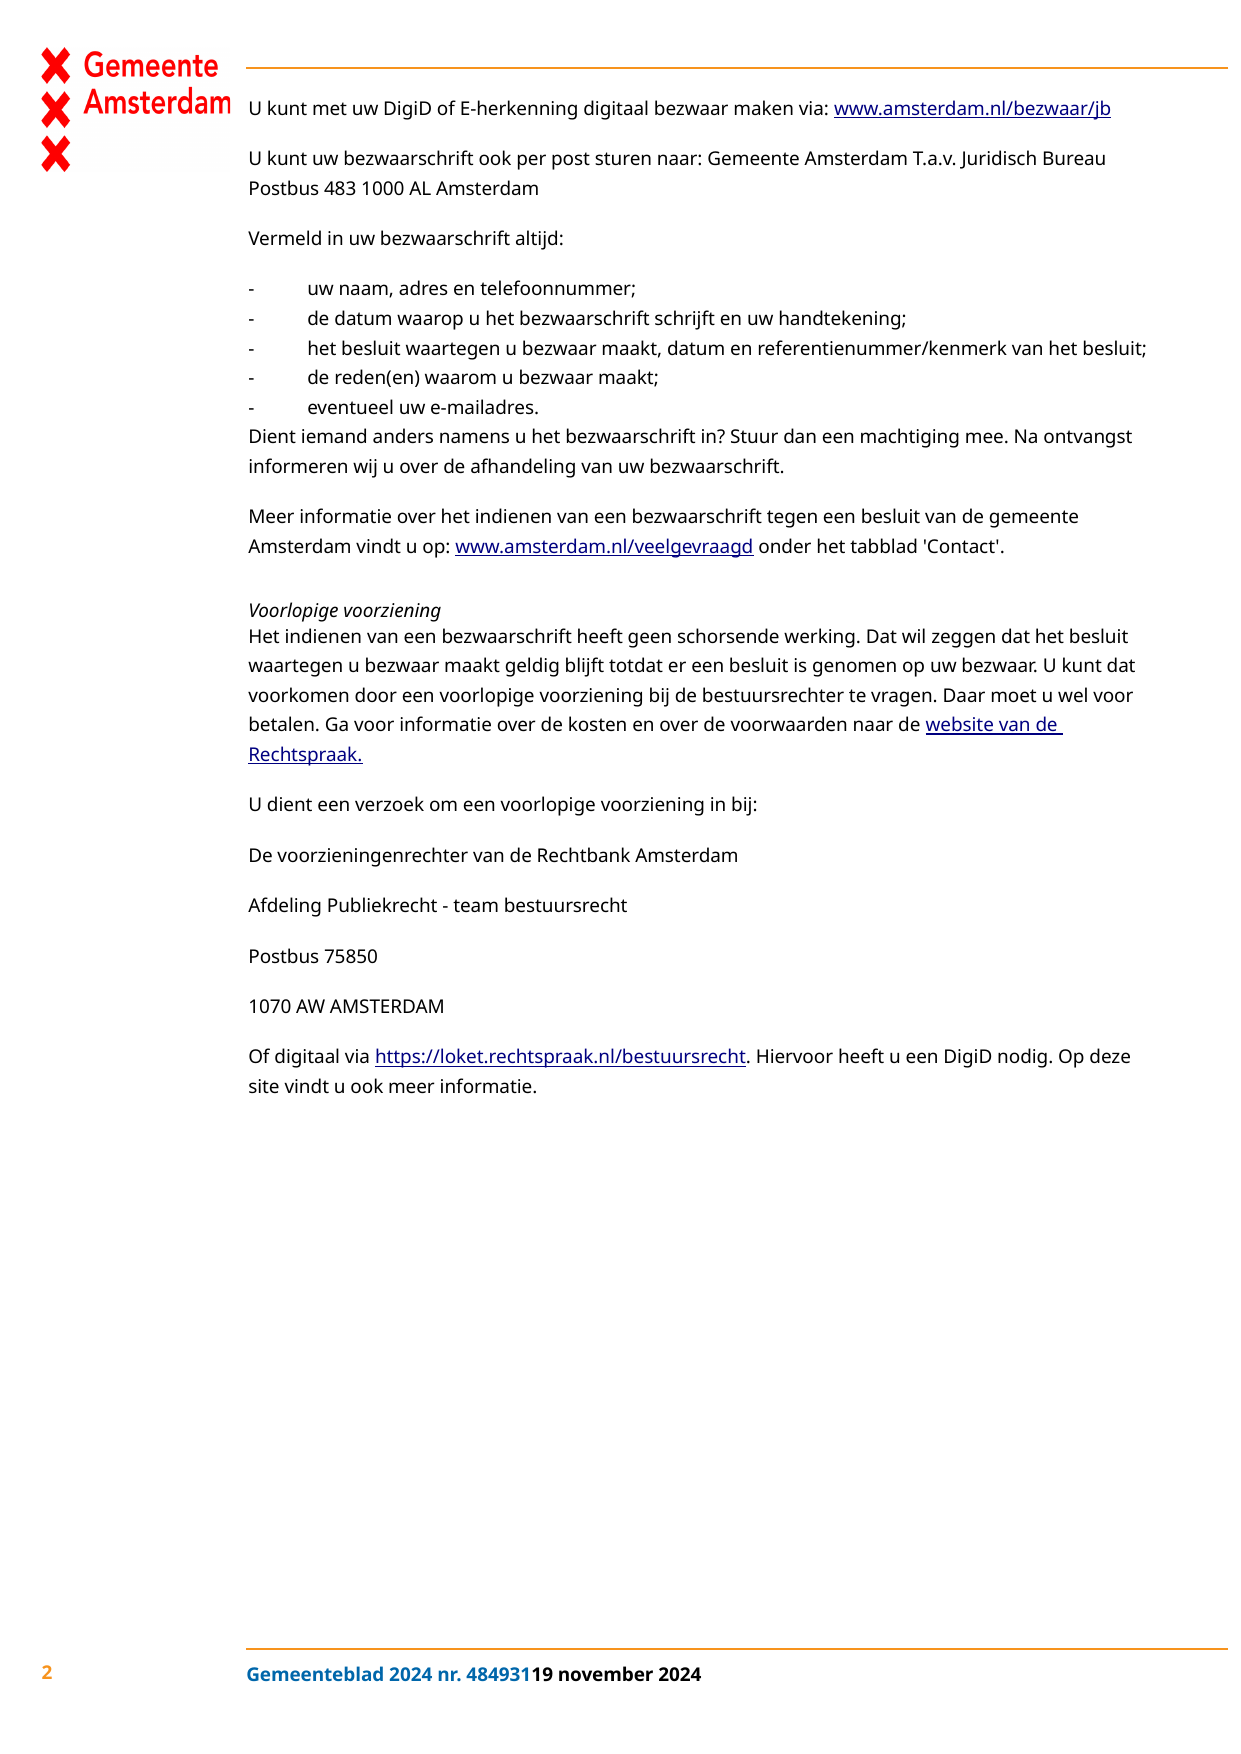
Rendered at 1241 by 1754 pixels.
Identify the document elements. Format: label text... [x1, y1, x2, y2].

text Of digitaal via https://loket.rechtspraak.nl/bestuursrecht. Hiervoor heeft u een DigiD nodig. Op deze site vindt u ook meer informatie. [248, 1044, 1152, 1099]
text Afdeling Publiekrecht - team bestuursrecht [248, 892, 1152, 918]
text Voorlopige voorziening [248, 597, 1152, 623]
text Postbus 75850 [248, 943, 1152, 968]
text U kunt met uw DigiD of E-herkenning digitaal bezwaar maken via: www.amsterdam.nl/bezwaar/jb [248, 95, 1152, 121]
text U dient een verzoek om een voorlopige voorziening in bij: [248, 792, 1152, 817]
text Vermeld in uw bezwaarschrift altijd: [248, 225, 1152, 251]
list uw naam, adres en telefoonnummer; [248, 276, 1152, 301]
text Het indienen van een bezwaarschrift heeft geen schorsende werking. Dat wil zeggen dat het besluit waartegen u bezwaar maakt geldig blijft totdat er een besluit is genomen op uw bezwaar. U kunt dat voorkomen door een voorlopige voorziening bij de bestuursrechter te vragen. Daar moet u wel voor betalen. Ga voor informatie over de kosten en over de voorwaarden naar de website van de Rechtspraak. [248, 623, 1152, 767]
text De voorzieningenrechter van de Rechtbank Amsterdam [248, 842, 1152, 868]
list eventueel uw e-mailadres. [248, 394, 1152, 420]
text U kunt uw bezwaarschrift ook per post sturen naar: Gemeente Amsterdam T.a.v. Juridisch Bureau Postbus 483 1000 AL Amsterdam [248, 145, 1152, 201]
picture [41, 47, 231, 172]
text 1070 AW AMSTERDAM [248, 993, 1152, 1019]
list het besluit waartegen u bezwaar maakt, datum en referentienummer/kenmerk van het besluit; [248, 335, 1152, 361]
text Meer informatie over het indienen van een bezwaarschrift tegen een besluit van de gemeente Amsterdam vindt u op: www.amsterdam.nl/veelgevraagd onder het tabblad 'Contact'. [248, 503, 1152, 559]
list de reden(en) waarom u bezwaar maakt; [248, 364, 1152, 390]
text Dient iemand anders namens u het bezwaarschrift in? Stuur dan een machtiging mee. Na ontvangst informeren wij u over de afhandeling van uw bezwaarschrift. [248, 423, 1152, 479]
list de datum waarop u het bezwaarschrift schrijft en uw handtekening; [248, 305, 1152, 331]
